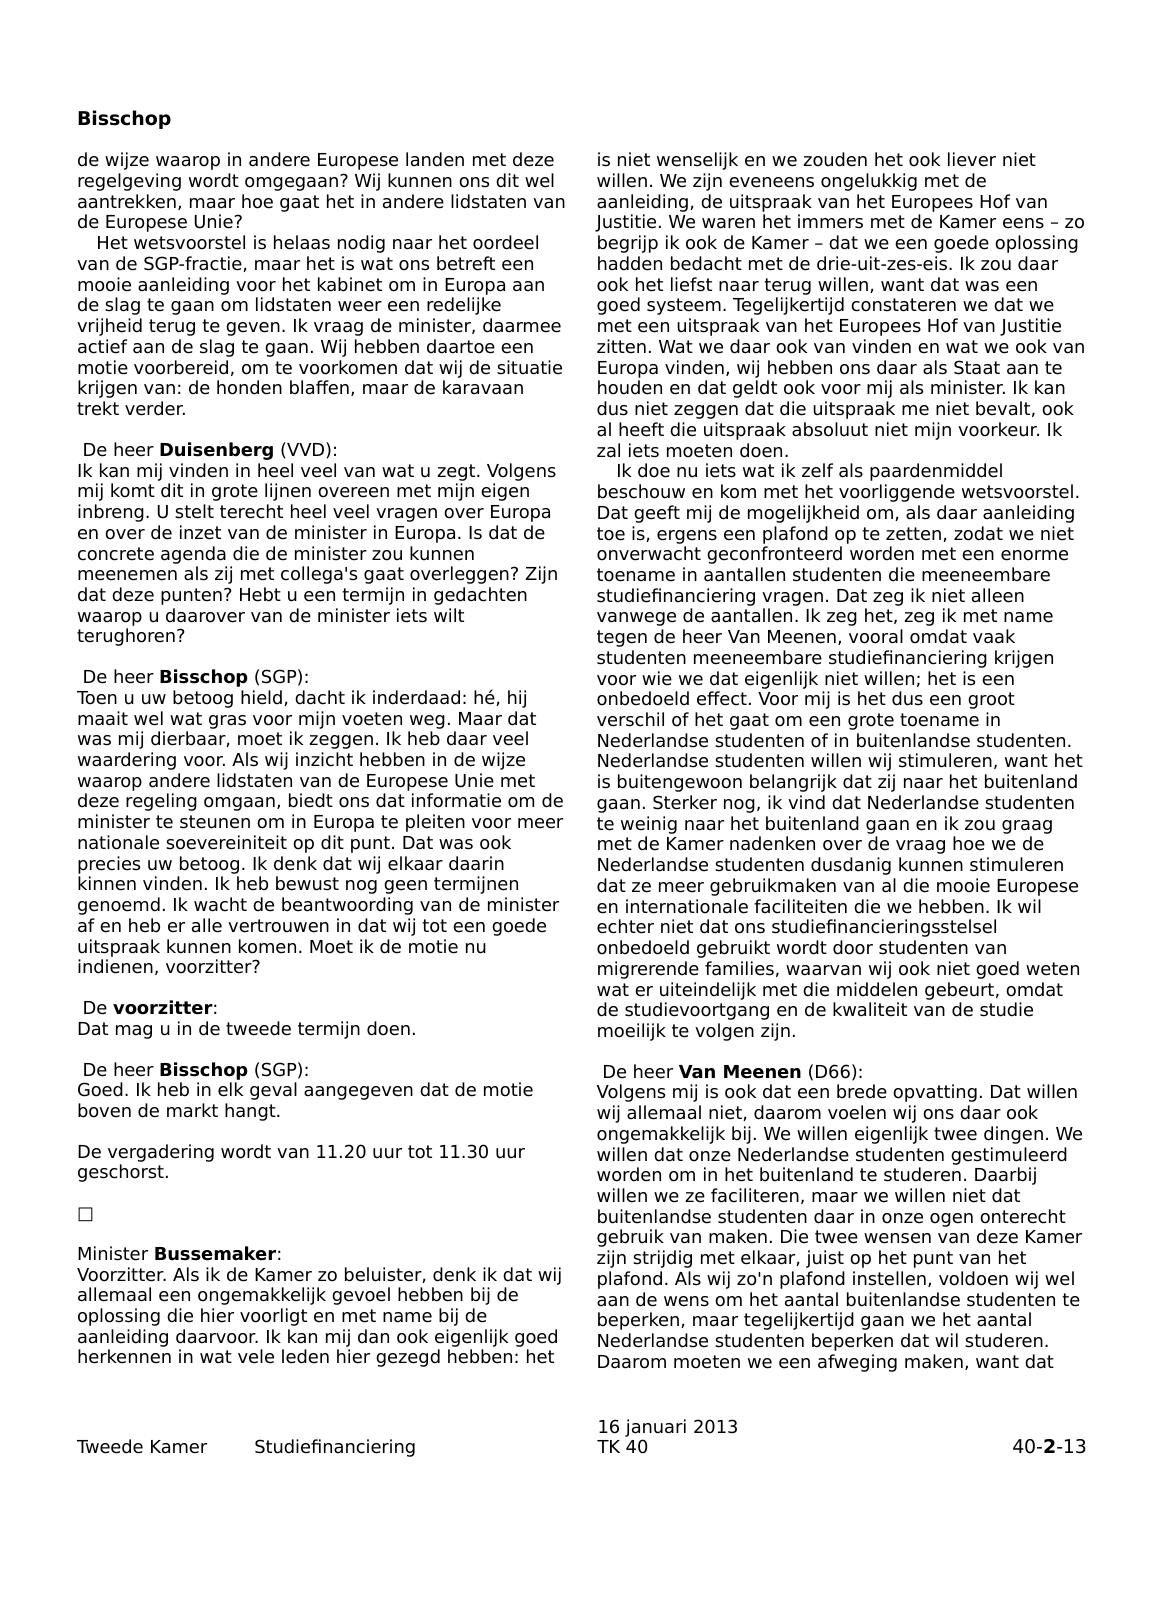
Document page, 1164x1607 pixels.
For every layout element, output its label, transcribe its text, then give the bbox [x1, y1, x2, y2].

text De heer Duisenberg (VVD): [77, 440, 567, 460]
text De voorzitter: [77, 998, 567, 1019]
text De heer Van Meenen (D66): [596, 1062, 1087, 1082]
text Dat mag u in de tweede termijn doen. [77, 1019, 567, 1039]
text □ [77, 1203, 567, 1224]
text De heer Bisschop (SGP): [77, 1059, 567, 1080]
text Voorzitter. Als ik de Kamer zo beluister, denk ik dat wij allemaal een ongemakkelijk gevoel hebben bij de oplossing die hier voorligt en met name bij de aanleiding daarvoor. Ik kan mij dan ook eigenlijk goed herkennen in wat vele leden hier gezegd hebben: het [77, 1264, 567, 1368]
text Minister Bussemaker: [77, 1244, 567, 1264]
text Ik kan mij vinden in heel veel van wat u zegt. Volgens mij komt dit in grote lijnen overeen met mijn eigen inbreng. U stelt terecht heel veel vragen over Europa en over de inzet van de minister in Europa. Is dat de concrete agenda die de minister zou kunnen meenemen als zij met collega's gaat overleggen? Zijn dat deze punten? Hebt u een termijn in gedachten waarop u daarover van de minister iets wilt terughoren? [77, 460, 567, 647]
text Goed. Ik heb in elk geval aangegeven dat de motie boven de markt hangt. [77, 1080, 567, 1122]
text de wijze waarop in andere Europese landen met deze regelgeving wordt omgegaan? Wij kunnen ons dit wel aantrekken, maar hoe gaat het in andere lidstaten van de Europese Unie? [77, 150, 567, 233]
text De heer Bisschop (SGP): [77, 667, 567, 688]
text Het wetsvoorstel is helaas nodig naar het oordeel van de SGP-fractie, maar het is wat ons betreft een mooie aanleiding voor het kabinet om in Europa aan de slag te gaan om lidstaten weer een redelijke vrijheid terug te geven. Ik vraag de minister, daarmee actief aan de slag te gaan. Wij hebben daartoe een motie voorbereid, om te voorkomen dat wij de situatie krijgen van: de honden blaffen, maar de karavaan trekt verder. [77, 233, 567, 420]
text is niet wenselijk en we zouden het ook liever niet willen. We zijn eveneens ongelukkig met de aanleiding, de uitspraak van het Europees Hof van Justitie. We waren het immers met de Kamer eens – zo begrijp ik ook de Kamer – dat we een goede oplossing hadden bedacht met de drie-uit-zes-eis. Ik zou daar ook het liefst naar terug willen, want dat was een goed systeem. Tegelijkertijd constateren we dat we met een uitspraak van het Europees Hof van Justitie zitten. Wat we daar ook van vinden en wat we ook van Europa vinden, wij hebben ons daar als Staat aan te houden en dat geldt ook voor mij als minister. Ik kan dus niet zeggen dat die uitspraak me niet bevalt, ook al heeft die uitspraak absoluut niet mijn voorkeur. Ik zal iets moeten doen. [596, 150, 1087, 461]
text Volgens mij is ook dat een brede opvatting. Dat willen wij allemaal niet, daarom voelen wij ons daar ook ongemakkelijk bij. We willen eigenlijk twee dingen. We willen dat onze Nederlandse studenten gestimuleerd worden om in het buitenland te studeren. Daarbij willen we ze faciliteren, maar we willen niet dat buitenlandse studenten daar in onze ogen onterecht gebruik van maken. Die twee wensen van deze Kamer zijn strijdig met elkaar, juist op het punt van het plafond. Als wij zo'n plafond instellen, voldoen wij wel aan de wens om het aantal buitenlandse studenten te beperken, maar tegelijkertijd gaan we het aantal Nederlandse studenten beperken dat wil studeren. Daarom moeten we een afweging maken, want dat [596, 1082, 1087, 1372]
text Ik doe nu iets wat ik zelf als paardenmiddel beschouw en kom met het voorliggende wetsvoorstel. Dat geeft mij de mogelijkheid om, als daar aanleiding toe is, ergens een plafond op te zetten, zodat we niet onverwacht geconfronteerd worden met een enorme toename in aantallen studenten die meeneembare studiefinanciering vragen. Dat zeg ik niet alleen vanwege de aantallen. Ik zeg het, zeg ik met name tegen de heer Van Meenen, vooral omdat vaak studenten meeneembare studiefinanciering krijgen voor wie we dat eigenlijk niet willen; het is een onbedoeld effect. Voor mij is het dus een groot verschil of het gaat om een grote toename in Nederlandse studenten of in buitenlandse studenten. Nederlandse studenten willen wij stimuleren, want het is buitengewoon belangrijk dat zij naar het buitenland gaan. Sterker nog, ik vind dat Nederlandse studenten te weinig naar het buitenland gaan en ik zou graag met de Kamer nadenken over de vraag hoe we de Nederlandse studenten dusdanig kunnen stimuleren dat ze meer gebruikmaken van al die mooie Europese en internationale faciliteiten die we hebben. Ik wil echter niet dat ons studiefinancieringsstelsel onbedoeld gebruikt wordt door studenten van migrerende families, waarvan wij ook niet goed weten wat er uiteindelijk met die middelen gebeurt, omdat de studievoortgang en de kwaliteit van de studie moeilijk te volgen zijn. [596, 461, 1087, 1042]
text De vergadering wordt van 11.20 uur tot 11.30 uur geschorst. [77, 1142, 567, 1183]
text Toen u uw betoog hield, dacht ik inderdaad: hé, hij maait wel wat gras voor mijn voeten weg. Maar dat was mij dierbaar, moet ik zeggen. Ik heb daar veel waardering voor. Als wij inzicht hebben in de wijze waarop andere lidstaten van de Europese Unie met deze regeling omgaan, biedt ons dat informatie om de minister te steunen om in Europa te pleiten voor meer nationale soevereiniteit op dit punt. Dat was ook precies uw betoog. Ik denk dat wij elkaar daarin kinnen vinden. Ik heb bewust nog geen termijnen genoemd. Ik wacht de beantwoording van de minister af en heb er alle vertrouwen in dat wij tot een goede uitspraak kunnen komen. Moet ik de motie nu indienen, voorzitter? [77, 688, 567, 978]
